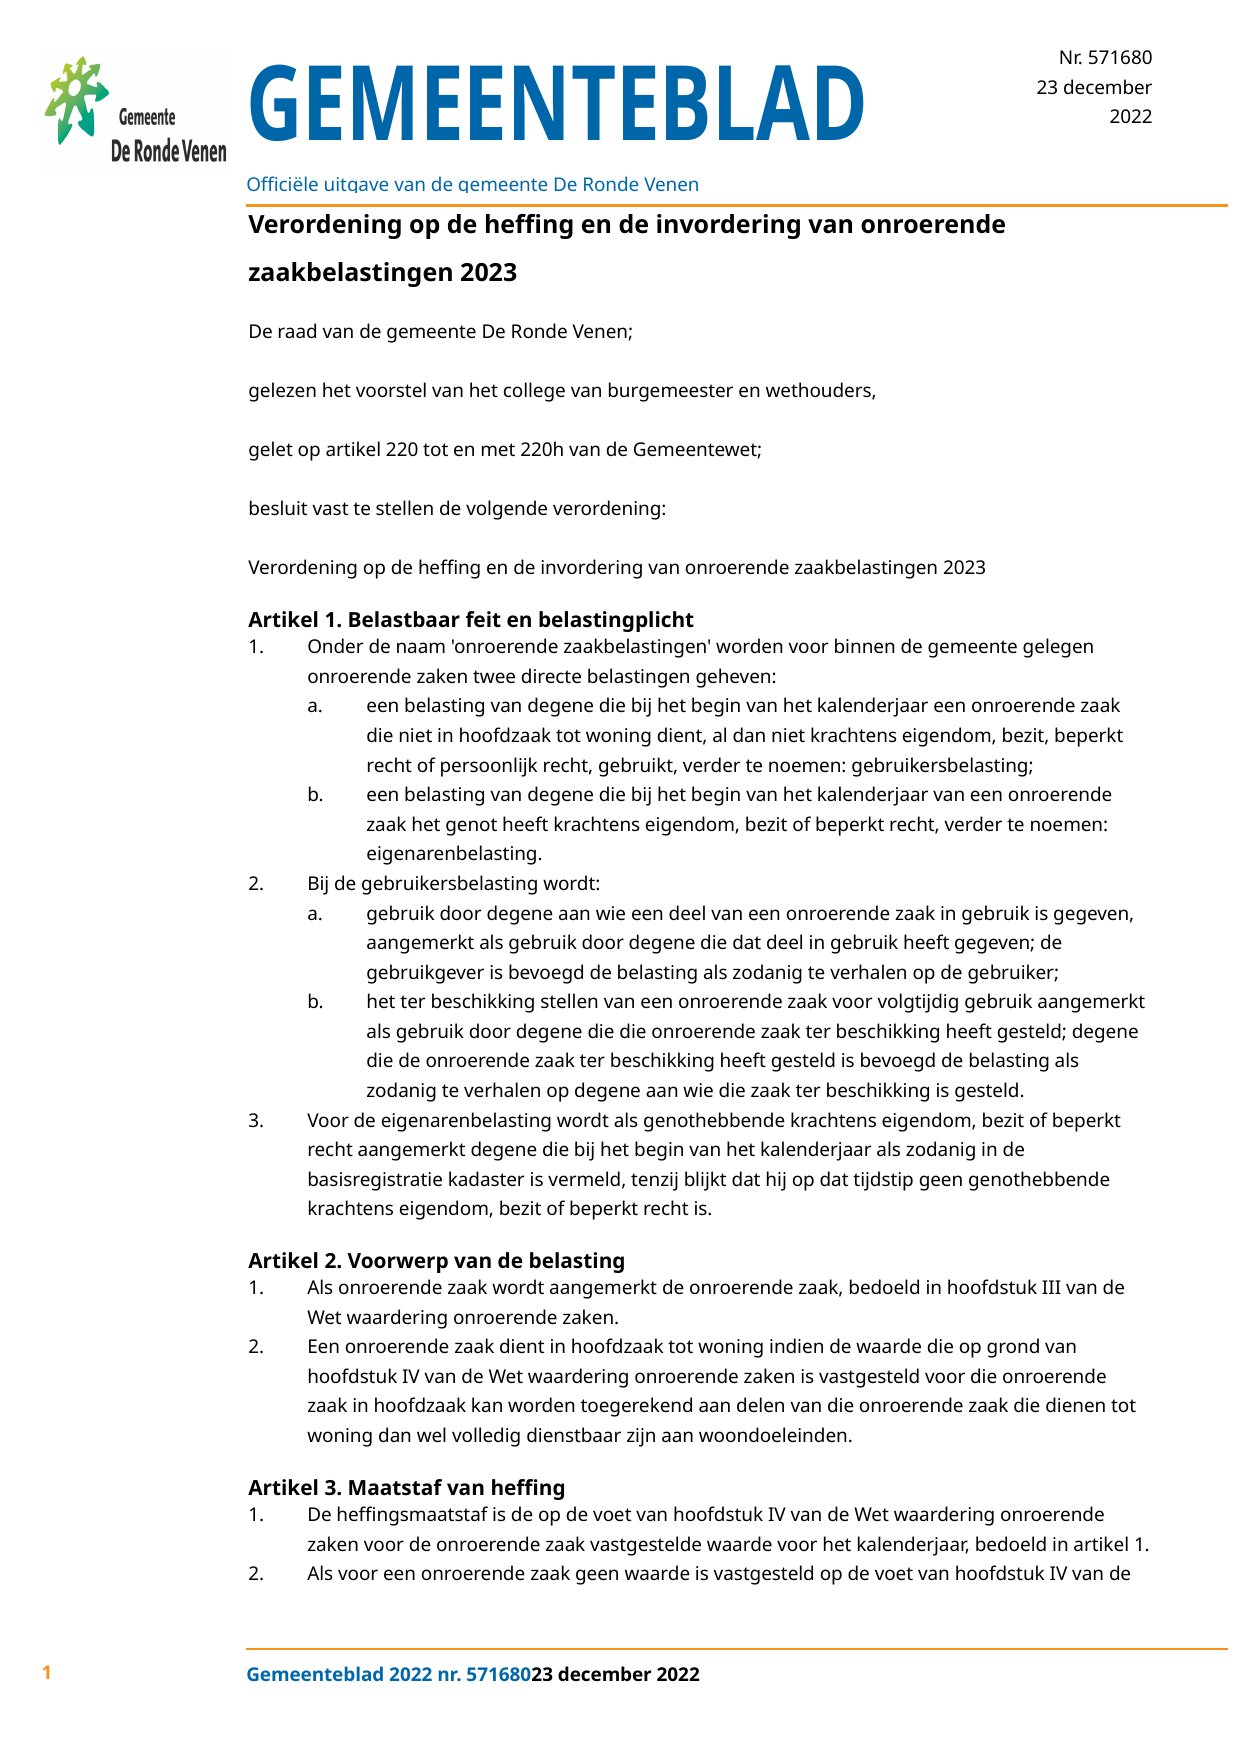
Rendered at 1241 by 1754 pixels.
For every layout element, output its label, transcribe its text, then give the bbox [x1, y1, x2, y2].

list Als onroerende zaak wordt aangemerkt de onroerende zaak, bedoeld in hoofdstuk III van de Wet waardering onroerende zaken. [248, 1274, 1152, 1330]
text Verordening op de heffing en de invordering van onroerende zaakbelastingen 2023 [248, 554, 1152, 580]
list een belasting van degene die bij het begin van het kalenderjaar een onroerende zaak die niet in hoofdzaak tot woning dient, al dan niet krachtens eigendom, bezit, beperkt recht of persoonlijk recht, gebruikt, verder te noemen: gebruikersbelasting; [307, 693, 1152, 777]
list De heffingsmaatstaf is de op de voet van hoofdstuk IV van de Wet waardering onroerende zaken voor de onroerende zaak vastgestelde waarde voor het kalenderjaar, bedoeld in artikel 1. [248, 1501, 1152, 1556]
list Als voor een onroerende zaak geen waarde is vastgesteld op de voet van hoofdstuk IV van de [248, 1560, 1152, 1586]
list Bij de gebruikersbelasting wordt: [248, 870, 1152, 896]
list een belasting van degene die bij het begin van het kalenderjaar van een onroerende zaak het genot heeft krachtens eigendom, bezit of beperkt recht, verder te noemen: eigenarenbelasting. [307, 781, 1152, 866]
text gelet op artikel 220 tot en met 220h van de Gemeentewet; [248, 436, 1152, 462]
picture [41, 47, 231, 172]
text Artikel 3. Maatstaf van heffing [248, 1473, 1152, 1501]
text Artikel 2. Voorwerp van de belasting [248, 1246, 1152, 1274]
text besluit vast te stellen de volgende verordening: [248, 495, 1152, 521]
list Onder de naam 'onroerende zaakbelastingen' worden voor binnen de gemeente gelegen onroerende zaken twee directe belastingen geheven: [248, 633, 1152, 689]
text Verordening op de heffing en de invordering van onroerende zaakbelastingen 2023 [248, 207, 1152, 288]
list het ter beschikking stellen van een onroerende zaak voor volgtijdig gebruik aangemerkt als gebruik door degene die die onroerende zaak ter beschikking heeft gesteld; degene die de onroerende zaak ter beschikking heeft gesteld is bevoegd de belasting als zodanig te verhalen op degene aan wie die zaak ter beschikking is gesteld. [307, 988, 1152, 1103]
text De raad van de gemeente De Ronde Venen; [248, 318, 1152, 344]
list Een onroerende zaak dient in hoofdzaak tot woning indien de waarde die op grond van hoofdstuk IV van de Wet waardering onroerende zaken is vastgesteld voor die onroerende zaak in hoofdzaak kan worden toegerekend aan delen van die onroerende zaak die dienen tot woning dan wel volledig dienstbaar zijn aan woondoeleinden. [248, 1333, 1152, 1448]
text gelezen het voorstel van het college van burgemeester en wethouders, [248, 377, 1152, 403]
text Artikel 1. Belastbaar feit en belastingplicht [248, 605, 1152, 633]
list gebruik door degene aan wie een deel van een onroerende zaak in gebruik is gegeven, aangemerkt als gebruik door degene die dat deel in gebruik heeft gegeven; de gebruikgever is bevoegd de belasting als zodanig te verhalen op de gebruiker; [307, 900, 1152, 984]
list Voor de eigenarenbelasting wordt als genothebbende krachtens eigendom, bezit of beperkt recht aangemerkt degene die bij het begin van het kalenderjaar als zodanig in de basisregistratie kadaster is vermeld, tenzij blijkt dat hij op dat tijdstip geen genothebbende krachtens eigendom, bezit of beperkt recht is. [248, 1107, 1152, 1221]
